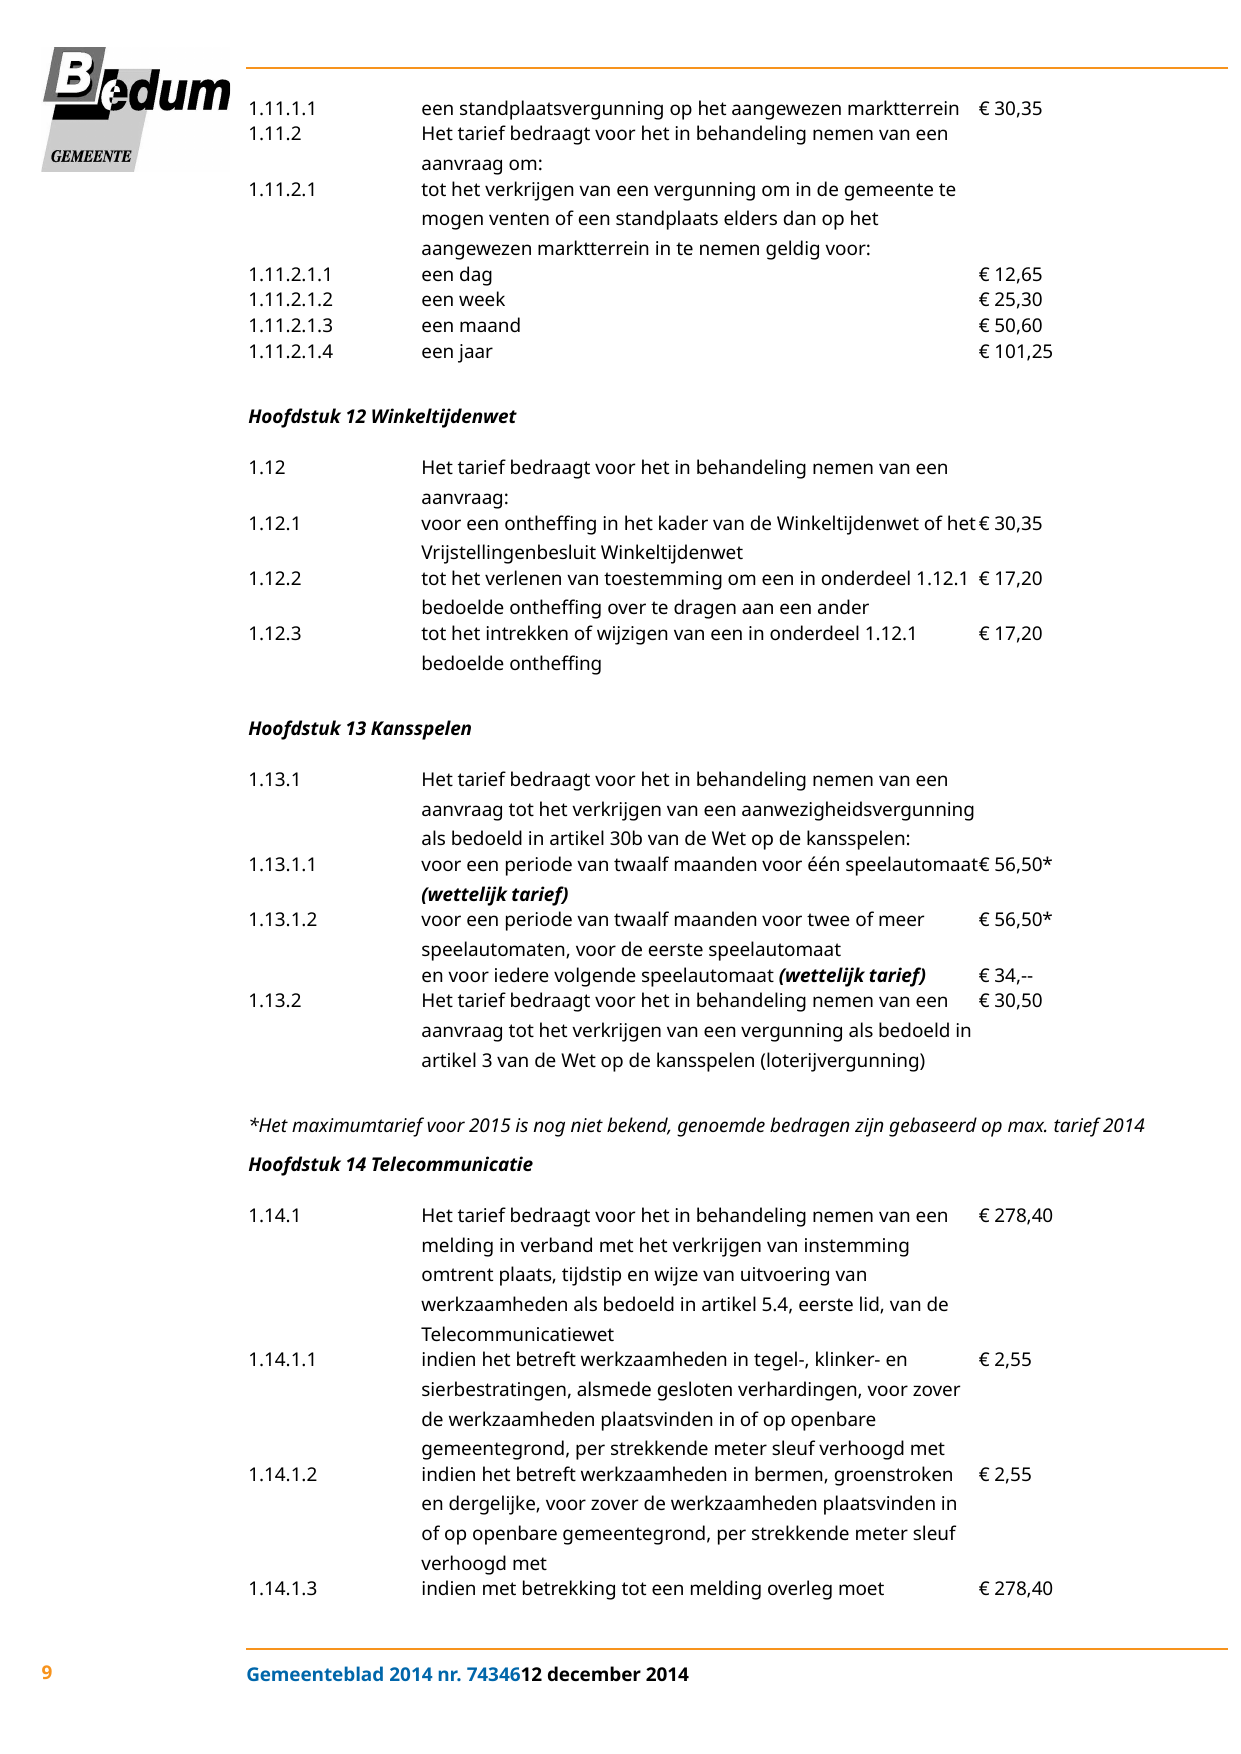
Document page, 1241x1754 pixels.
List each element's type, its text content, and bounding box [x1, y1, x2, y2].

table_cell € 17,20 [979, 620, 1152, 676]
table_cell indien het betreft werkzaamheden in tegel-, klinker- en sierbestratingen, alsmede gesloten verhardingen, voor zover de werkzaamheden plaatsvinden in of op openbare gemeentegrond, per strekkende meter sleuf verhoogd met [421, 1347, 978, 1461]
table_cell 1.11.2.1.3 [248, 312, 421, 338]
table_cell € 34,-- [979, 962, 1152, 988]
table_cell € 101,25 [979, 338, 1152, 364]
table_cell [248, 962, 421, 988]
table_cell Het tarief bedraagt voor het in behandeling nemen van een aanvraag om: [421, 121, 978, 176]
table_cell € 56,50* [979, 907, 1152, 962]
table_cell 1.11.2.1 [248, 176, 421, 261]
table_cell 1.14.1.3 [248, 1576, 421, 1601]
text Hoofdstuk 12 Winkeltijdenwet [248, 403, 1152, 429]
table_header [979, 454, 1152, 510]
table_header € 278,40 [979, 1203, 1152, 1347]
table_cell [979, 176, 1152, 261]
table_cell 1.11.1.1 [248, 95, 421, 121]
table_cell voor een ontheffing in het kader van de Winkeltijdenwet of het Vrijstellingenbesluit Winkeltijdenwet [421, 510, 978, 565]
table_cell € 25,30 [979, 286, 1152, 312]
table_cell tot het verlenen van toestemming om een in onderdeel 1.12.1 bedoelde ontheffing over te dragen aan een ander [421, 565, 978, 620]
table_cell [979, 121, 1152, 176]
table_cell een week [421, 286, 978, 312]
table_cell en voor iedere volgende speelautomaat (wettelijk tarief) [421, 962, 978, 988]
table_header Het tarief bedraagt voor het in behandeling nemen van een aanvraag tot het verkrijgen van een aanwezigheidsvergunning als bedoeld in artikel 30b van de Wet op de kansspelen: [421, 766, 978, 851]
table_cell € 30,35 [979, 95, 1152, 121]
table_cell 1.13.2 [248, 988, 421, 1072]
table_cell 1.11.2.1.1 [248, 261, 421, 286]
table_header [979, 766, 1152, 851]
table_cell € 56,50* [979, 851, 1152, 907]
table_cell 1.14.1.2 [248, 1461, 421, 1576]
table_cell 1.14.1.1 [248, 1347, 421, 1461]
table_cell een maand [421, 312, 978, 338]
table_cell 1.13.1.1 [248, 851, 421, 907]
table_cell tot het verkrijgen van een vergunning om in de gemeente te mogen venten of een standplaats elders dan op het aangewezen marktterrein in te nemen geldig voor: [421, 176, 978, 261]
table_cell € 17,20 [979, 565, 1152, 620]
table_cell een standplaatsvergunning op het aangewezen marktterrein [421, 95, 978, 121]
text Hoofdstuk 14 Telecommunicatie [248, 1151, 1152, 1177]
table_cell 1.11.2.1.2 [248, 286, 421, 312]
table_cell 1.12.3 [248, 620, 421, 676]
table_cell € 30,50 [979, 988, 1152, 1072]
table_cell € 2,55 [979, 1461, 1152, 1576]
text Hoofdstuk 13 Kansspelen [248, 715, 1152, 741]
table_header 1.14.1 [248, 1203, 421, 1347]
table_header Het tarief bedraagt voor het in behandeling nemen van een melding in verband met het verkrijgen van instemming omtrent plaats, tijdstip en wijze van uitvoering van werkzaamheden als bedoeld in artikel 5.4, eerste lid, van de Telecommunicatiewet [421, 1203, 978, 1347]
table_cell 1.11.2 [248, 121, 421, 176]
table_cell een jaar [421, 338, 978, 364]
table_cell 1.13.1.2 [248, 907, 421, 962]
table_cell een dag [421, 261, 978, 286]
table_cell € 50,60 [979, 312, 1152, 338]
table_cell € 2,55 [979, 1347, 1152, 1461]
table_cell 1.12.2 [248, 565, 421, 620]
table_cell Het tarief bedraagt voor het in behandeling nemen van een aanvraag tot het verkrijgen van een vergunning als bedoeld in artikel 3 van de Wet op de kansspelen (loterijvergunning) [421, 988, 978, 1072]
table_header 1.13.1 [248, 766, 421, 851]
table_cell voor een periode van twaalf maanden voor één speelautomaat (wettelijk tarief) [421, 851, 978, 907]
table_cell € 278,40 [979, 1576, 1152, 1601]
table_header Het tarief bedraagt voor het in behandeling nemen van een aanvraag: [421, 454, 978, 510]
table_cell 1.11.2.1.4 [248, 338, 421, 364]
picture [41, 47, 231, 172]
table_header 1.12 [248, 454, 421, 510]
text *Het maximumtarief voor 2015 is nog niet bekend, genoemde bedragen zijn gebaseerd op max. tarief 2014 [248, 1112, 1152, 1137]
table_cell tot het intrekken of wijzigen van een in onderdeel 1.12.1 bedoelde ontheffing [421, 620, 978, 676]
table_cell indien met betrekking tot een melding overleg moet [421, 1576, 978, 1601]
table_cell € 30,35 [979, 510, 1152, 565]
table_cell 1.12.1 [248, 510, 421, 565]
table_cell € 12,65 [979, 261, 1152, 286]
table_cell voor een periode van twaalf maanden voor twee of meer speelautomaten, voor de eerste speelautomaat [421, 907, 978, 962]
table_cell indien het betreft werkzaamheden in bermen, groenstroken en dergelijke, voor zover de werkzaamheden plaatsvinden in of op openbare gemeentegrond, per strekkende meter sleuf verhoogd met [421, 1461, 978, 1576]
